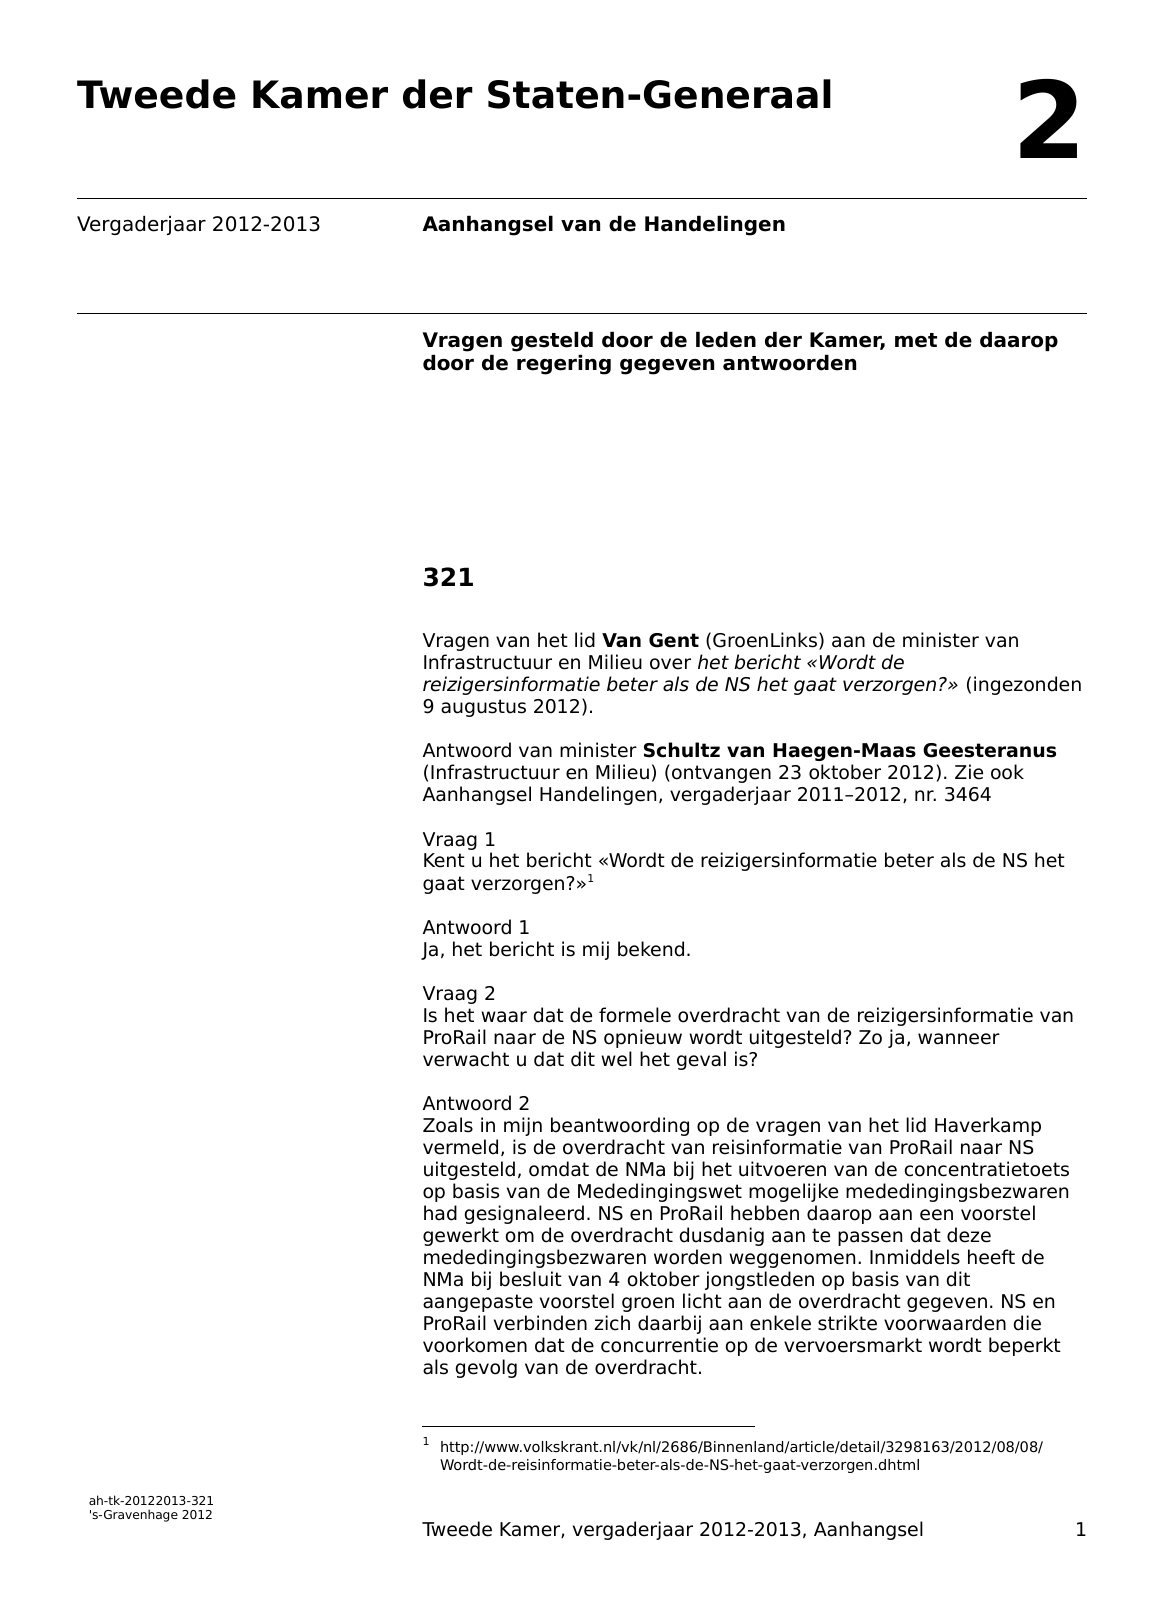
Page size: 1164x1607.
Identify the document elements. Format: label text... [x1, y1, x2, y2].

text Kent u het bericht «Wordt de reizigersinformatie beter als de NS het gaat verzorgen?» [422, 850, 1087, 894]
table_cell Vragen gesteld door de leden der Kamer, met de daarop door de regering gegeven antwoorden [422, 314, 1087, 375]
table_header Tweede Kamer der Staten-Generaal [77, 59, 886, 198]
text Vragen van het lid Van Gent (GroenLinks) aan de minister van Infrastructuur en Milieu over het bericht «Wordt de reizigersinformatie beter als de NS het gaat verzorgen?» (ingezonden 9 augustus 2012). [422, 630, 1087, 718]
text Vraag 2 [422, 983, 1087, 1005]
text Antwoord 2 [422, 1093, 1087, 1115]
table_header 2 [886, 59, 1087, 198]
text Zoals in mijn beantwoording op de vragen van het lid Haverkamp vermeld, is de overdracht van reisinformatie van ProRail naar NS uitgesteld, omdat de NMa bij het uitvoeren van de concentratietoets op basis van de Mededingingswet mogelijke mededingingsbezwaren had gesignaleerd. NS en ProRail hebben daarop aan een voorstel gewerkt om de overdracht dusdanig aan te passen dat deze mededingingsbezwaren worden weggenomen. Inmiddels heeft de NMa bij besluit van 4 oktober jongstleden op basis van dit aangepaste voorstel groen licht aan de overdracht gegeven. NS en ProRail verbinden zich daarbij aan enkele strikte voorwaarden die voorkomen dat de concurrentie op de vervoersmarkt wordt beperkt als gevolg van de overdracht. [422, 1115, 1087, 1378]
text Is het waar dat de formele overdracht van de reizigersinformatie van ProRail naar de NS opnieuw wordt uitgesteld? Zo ja, wanneer verwacht u dat dit wel het geval is? [422, 1005, 1087, 1071]
text Ja, het bericht is mij bekend. [422, 938, 1087, 961]
text 's-Gravenhage 2012 [88, 1508, 323, 1522]
text Antwoord van minister Schultz van Haegen-Maas Geesteranus (Infrastructuur en Milieu) (ontvangen 23 oktober 2012). Zie ook Aanhangsel Handelingen, vergaderjaar 2011–2012, nr. 3464 [422, 740, 1087, 806]
table_cell Vergaderjaar 2012-2013 [77, 199, 422, 313]
table_cell [77, 314, 422, 375]
table_cell Aanhangsel van de Handelingen [422, 199, 1087, 313]
text Antwoord 1 [422, 917, 1087, 938]
text http://www.volkskrant.nl/vk/nl/2686/Binnenland/article/detail/3298163/2012/08/08/Wordt-de-reisinformatie-beter-als-de-NS-het-gaat-verzorgen.dhtml [422, 1435, 1087, 1474]
text ah-tk-20122013-321 [88, 1494, 323, 1508]
text 321 [422, 563, 1087, 592]
text Vraag 1 [422, 828, 1087, 850]
